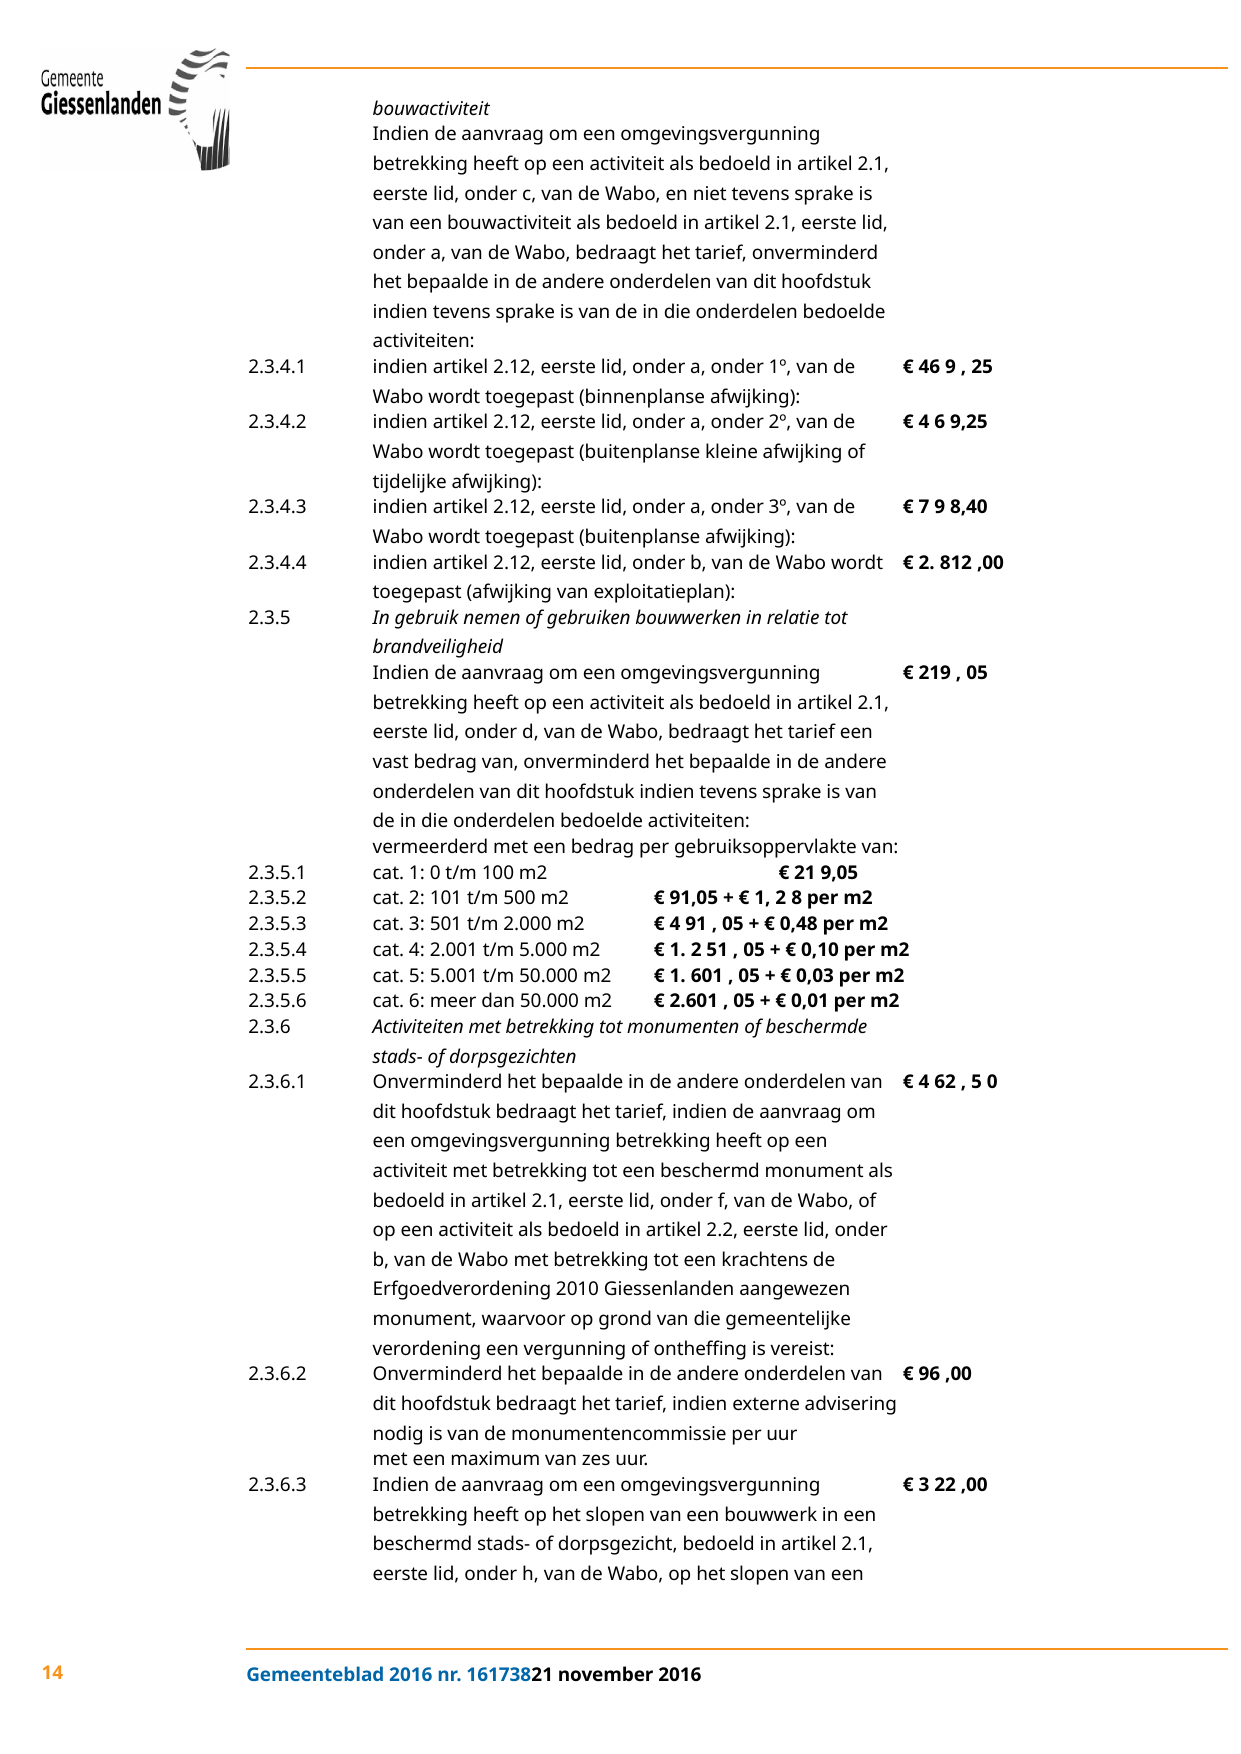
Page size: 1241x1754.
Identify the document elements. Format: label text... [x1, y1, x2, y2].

table_cell 2.3.4.4 [248, 549, 372, 604]
table_cell [903, 1013, 1152, 1068]
table_cell Indien de aanvraag om een omgevingsvergunning betrekking heeft op een activiteit als bedoeld in artikel 2.1, eerste lid, onder d, van de Wabo, bedraagt het tarief een vast bedrag van, onverminderd het bepaalde in de andere onderdelen van dit hoofdstuk indien tevens sprake is van de in die onderdelen bedoelde activiteiten: [373, 660, 903, 833]
table_cell € 2.601 , 05 + € 0,01 per m2 [654, 988, 1152, 1013]
table_cell 2.3.5.4 [248, 936, 372, 962]
table_cell 2.3.6 [248, 1013, 372, 1068]
table_cell 2.3.6.1 [248, 1069, 372, 1361]
table_cell € 21 9,05 [778, 859, 1152, 884]
table_cell € 1. 601 , 05 + € 0,03 per m2 [654, 962, 1152, 987]
table_cell € 46 9 , 25 [903, 353, 1152, 409]
table_cell bouwactiviteit [373, 95, 903, 121]
picture [41, 47, 231, 172]
table_cell [903, 121, 1152, 353]
table_cell cat. 6: meer dan 50.000 m2 [373, 988, 654, 1013]
table_cell Onverminderd het bepaalde in de andere onderdelen van dit hoofdstuk bedraagt het tarief, indien externe advisering nodig is van de monumentencommissie per uur [373, 1361, 903, 1445]
table_cell cat. 4: 2.001 t/m 5.000 m2 [373, 936, 654, 962]
table_cell 2.3.5 [248, 604, 372, 659]
table_cell cat. 5: 5.001 t/m 50.000 m2 [373, 962, 654, 987]
table_cell Activiteiten met betrekking tot monumenten of beschermde stads- of dorpsgezichten [373, 1013, 903, 1068]
table_cell [903, 95, 1152, 121]
table_cell € 4 91 , 05 + € 0,48 per m2 [654, 910, 1152, 936]
table_cell [248, 121, 372, 353]
table_cell € 219 , 05 [903, 660, 1152, 833]
table_cell indien artikel 2.12, eerste lid, onder a, onder 3º, van de Wabo wordt toegepast (buitenplanse afwijking): [373, 494, 903, 549]
table_cell € 96 ,00 [903, 1361, 1152, 1445]
table_cell indien artikel 2.12, eerste lid, onder a, onder 1º, van de Wabo wordt toegepast (binnenplanse afwijking): [373, 353, 903, 409]
table_cell 2.3.5.3 [248, 910, 372, 936]
table_cell [248, 95, 372, 121]
table_cell In gebruik nemen of gebruiken bouwwerken in relatie tot brandveiligheid [373, 604, 903, 659]
table_cell € 91,05 + € 1, 2 8 per m2 [654, 885, 1152, 910]
table_cell [903, 1445, 1152, 1471]
table_cell [248, 1445, 372, 1471]
table_cell indien artikel 2.12, eerste lid, onder b, van de Wabo wordt toegepast (afwijking van exploitatieplan): [373, 549, 903, 604]
table_cell 2.3.4.3 [248, 494, 372, 549]
table_cell cat. 2: 101 t/m 500 m2 [373, 885, 654, 910]
table_cell [248, 833, 372, 859]
table_cell € 4 6 9,25 [903, 409, 1152, 493]
table_cell indien artikel 2.12, eerste lid, onder a, onder 2º, van de Wabo wordt toegepast (buitenplanse kleine afwijking of tijdelijke afwijking): [373, 409, 903, 493]
table_cell Indien de aanvraag om een omgevingsvergunning betrekking heeft op het slopen van een bouwwerk in een beschermd stads- of dorpsgezicht, bedoeld in artikel 2.1, eerste lid, onder h, van de Wabo, op het slopen van een [373, 1471, 903, 1586]
table_cell 2.3.6.2 [248, 1361, 372, 1445]
table_cell cat. 1: 0 t/m 100 m2 [373, 859, 778, 884]
table_cell Onverminderd het bepaalde in de andere onderdelen van dit hoofdstuk bedraagt het tarief, indien de aanvraag om een omgevingsvergunning betrekking heeft op een activiteit met betrekking tot een beschermd monument als bedoeld in artikel 2.1, eerste lid, onder f, van de Wabo, of op een activiteit als bedoeld in artikel 2.2, eerste lid, onder b, van de Wabo met betrekking tot een krachtens de Erfgoedverordening 2010 Giessenlanden aangewezen monument, waarvoor op grond van die gemeentelijke verordening een vergunning of ontheffing is vereist: [373, 1069, 903, 1361]
table_cell € 2. 812 ,00 [903, 549, 1152, 604]
table_cell 2.3.6.3 [248, 1471, 372, 1586]
table_cell 2.3.4.2 [248, 409, 372, 493]
table_cell 2.3.5.1 [248, 859, 372, 884]
table_cell € 1. 2 51 , 05 + € 0,10 per m2 [654, 936, 1152, 962]
table_cell 2.3.5.2 [248, 885, 372, 910]
table_cell € 4 62 , 5 0 [903, 1069, 1152, 1361]
table_cell cat. 3: 501 t/m 2.000 m2 [373, 910, 654, 936]
table_cell Indien de aanvraag om een omgevingsvergunning betrekking heeft op een activiteit als bedoeld in artikel 2.1, eerste lid, onder c, van de Wabo, en niet tevens sprake is van een bouwactiviteit als bedoeld in artikel 2.1, eerste lid, onder a, van de Wabo, bedraagt het tarief, onverminderd het bepaalde in de andere onderdelen van dit hoofdstuk indien tevens sprake is van de in die onderdelen bedoelde activiteiten: [373, 121, 903, 353]
table_cell vermeerderd met een bedrag per gebruiksoppervlakte van: [373, 833, 903, 859]
table_cell 2.3.5.6 [248, 988, 372, 1013]
table_cell € 7 9 8,40 [903, 494, 1152, 549]
table_cell 2.3.4.1 [248, 353, 372, 409]
table_cell [903, 833, 1152, 859]
table_cell met een maximum van zes uur. [373, 1445, 903, 1471]
table_cell 2.3.5.5 [248, 962, 372, 987]
table_cell € 3 22 ,00 [903, 1471, 1152, 1586]
table_cell [903, 604, 1152, 659]
table_cell [248, 660, 372, 833]
